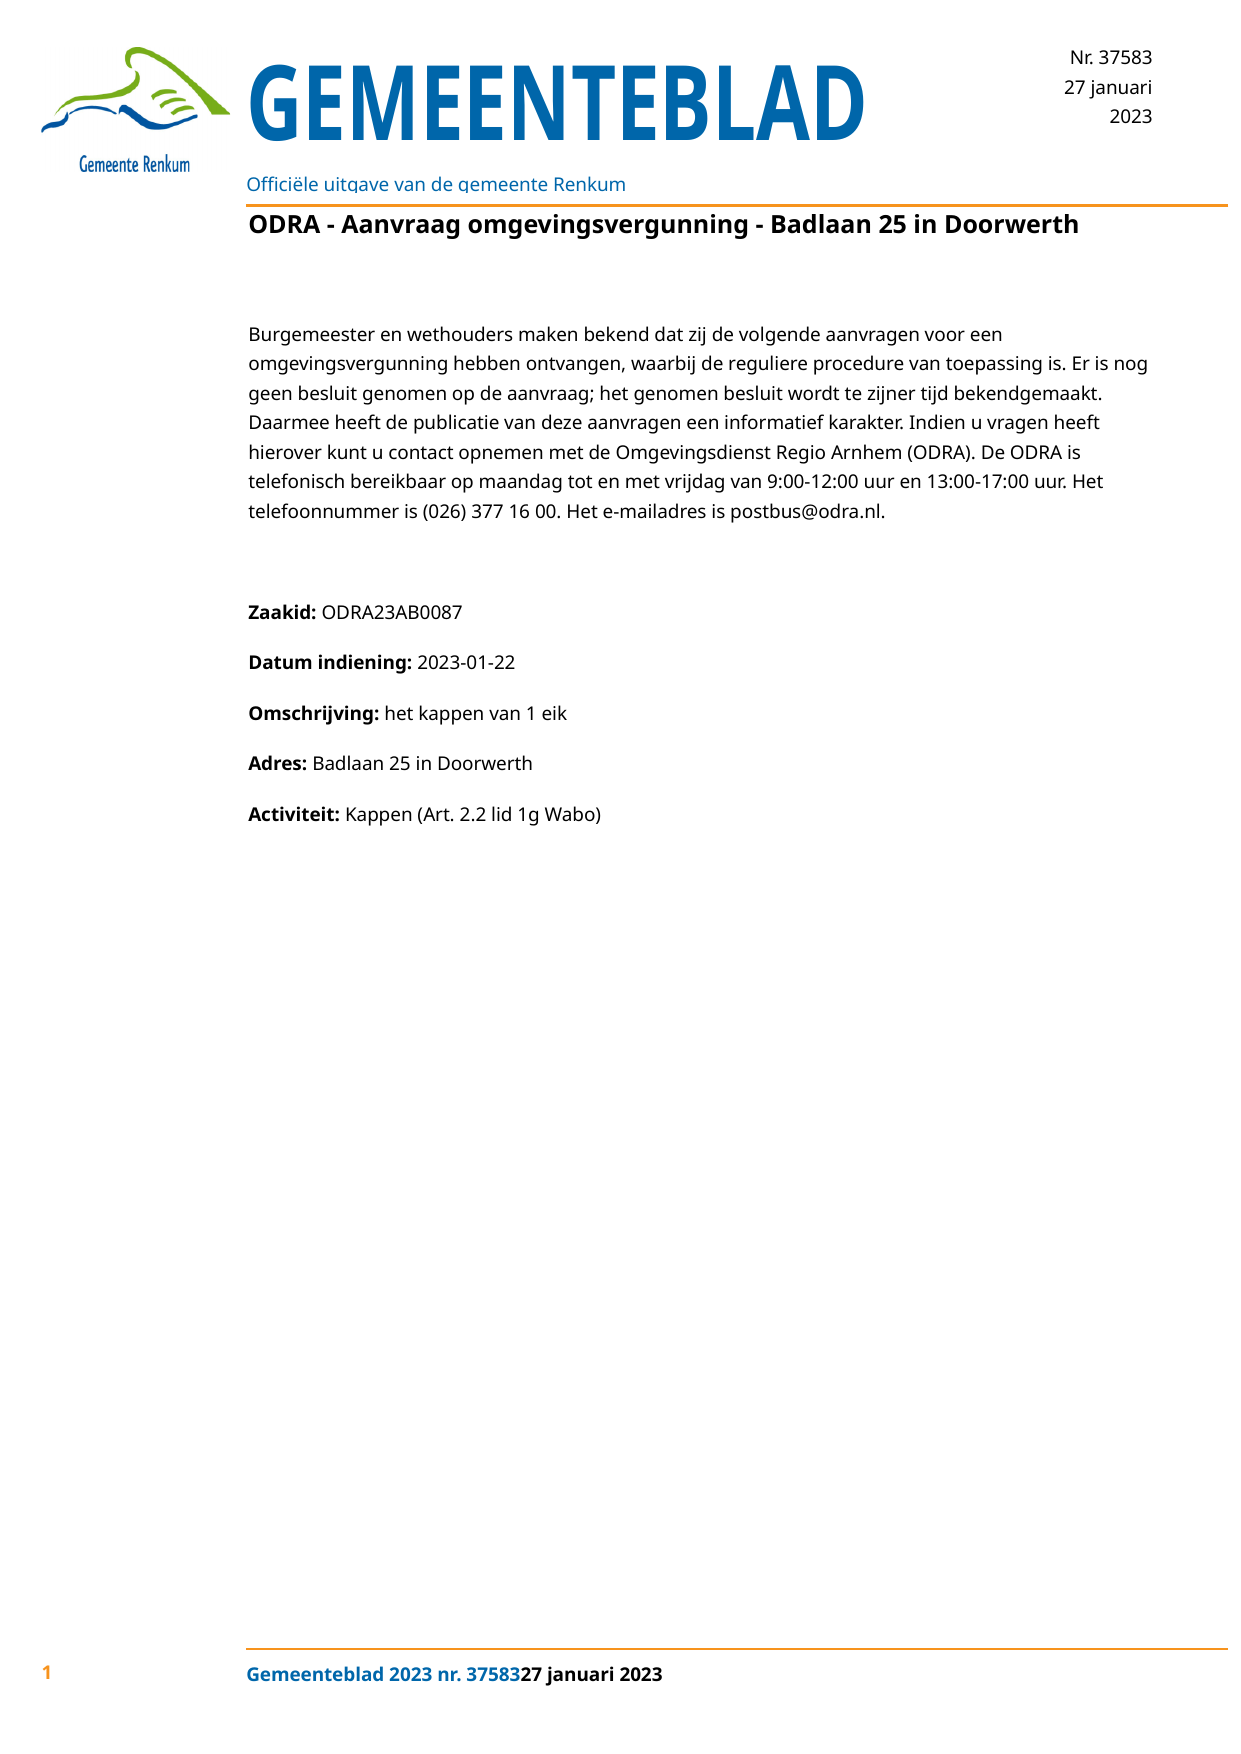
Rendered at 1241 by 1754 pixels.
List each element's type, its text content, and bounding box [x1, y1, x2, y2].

picture [41, 47, 231, 172]
text Adres: Badlaan 25 in Doorwerth [248, 750, 1152, 776]
text Zaakid: ODRA23AB0087 [248, 599, 1152, 625]
text Omschrijving: het kappen van 1 eik [248, 700, 1152, 726]
text Activiteit: Kappen (Art. 2.2 lid 1g Wabo) [248, 801, 1152, 826]
text Datum indiening: 2023-01-22 [248, 649, 1152, 675]
text Burgemeester en wethouders maken bekend dat zij de volgende aanvragen voor een omgevingsvergunning hebben ontvangen, waarbij de reguliere procedure van toepassing is. Er is nog geen besluit genomen op de aanvraag; het genomen besluit wordt te zijner tijd bekendgemaakt. Daarmee heeft de publicatie van deze aanvragen een informatief karakter. Indien u vragen heeft hierover kunt u contact opnemen met de Omgevingsdienst Regio Arnhem (ODRA). De ODRA is telefonisch bereikbaar op maandag tot en met vrijdag van 9:00-12:00 uur en 13:00-17:00 uur. Het telefoonnummer is (026) 377 16 00. Het e-mailadres is postbus@odra.nl. [248, 321, 1152, 524]
text ODRA - Aanvraag omgevingsvergunning - Badlaan 25 in Doorwerth [248, 207, 1152, 241]
